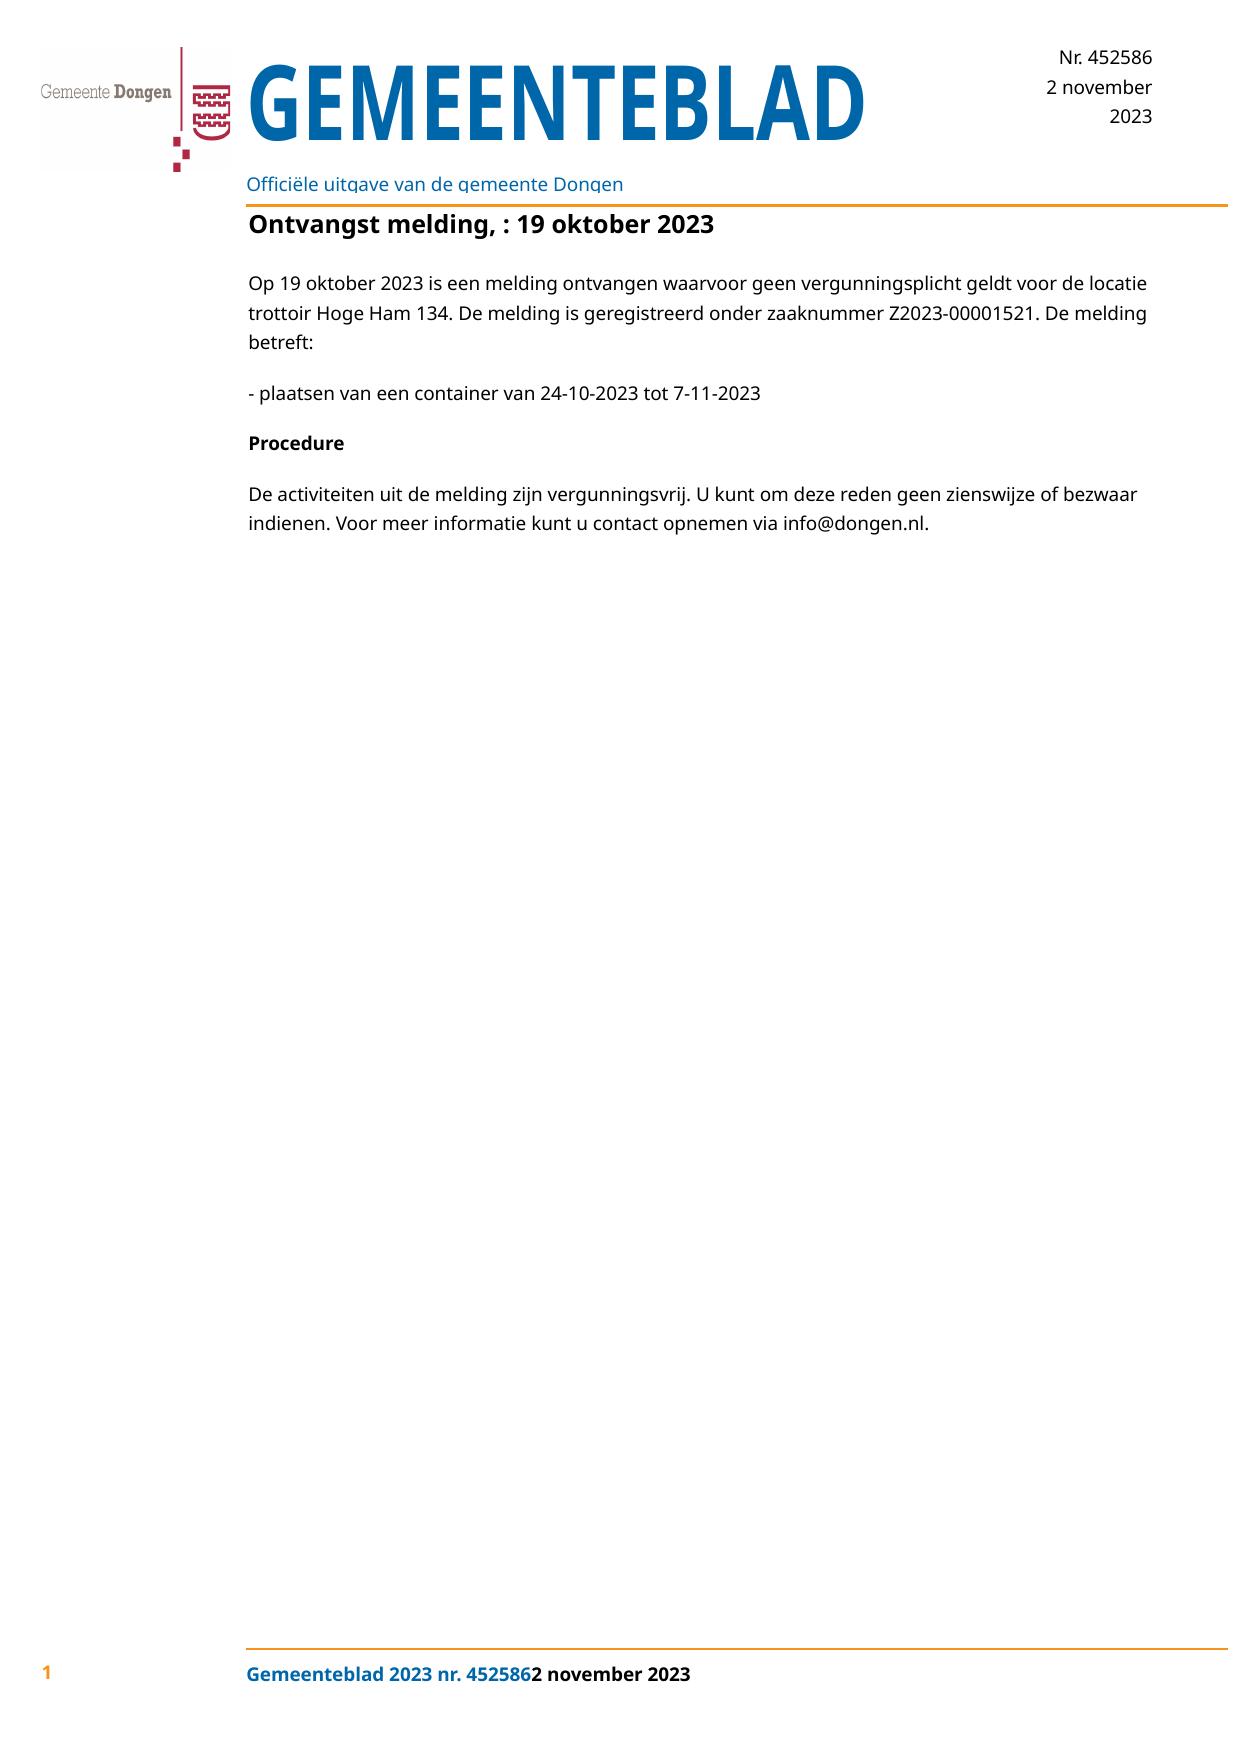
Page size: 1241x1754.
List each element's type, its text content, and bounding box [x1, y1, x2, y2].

picture [41, 47, 231, 172]
text Op 19 oktober 2023 is een melding ontvangen waarvoor geen vergunningsplicht geldt voor de locatie trottoir Hoge Ham 134. De melding is geregistreerd onder zaaknummer Z2023-00001521. De melding betreft: [248, 270, 1152, 355]
text Procedure [248, 430, 1152, 456]
text De activiteiten uit de melding zijn vergunningsvrij. U kunt om deze reden geen zienswijze of bezwaar indienen. Voor meer informatie kunt u contact opnemen via info@dongen.nl. [248, 481, 1152, 536]
text Ontvangst melding, : 19 oktober 2023 [248, 207, 1152, 241]
text - plaatsen van een container van 24-10-2023 tot 7-11-2023 [248, 380, 1152, 406]
